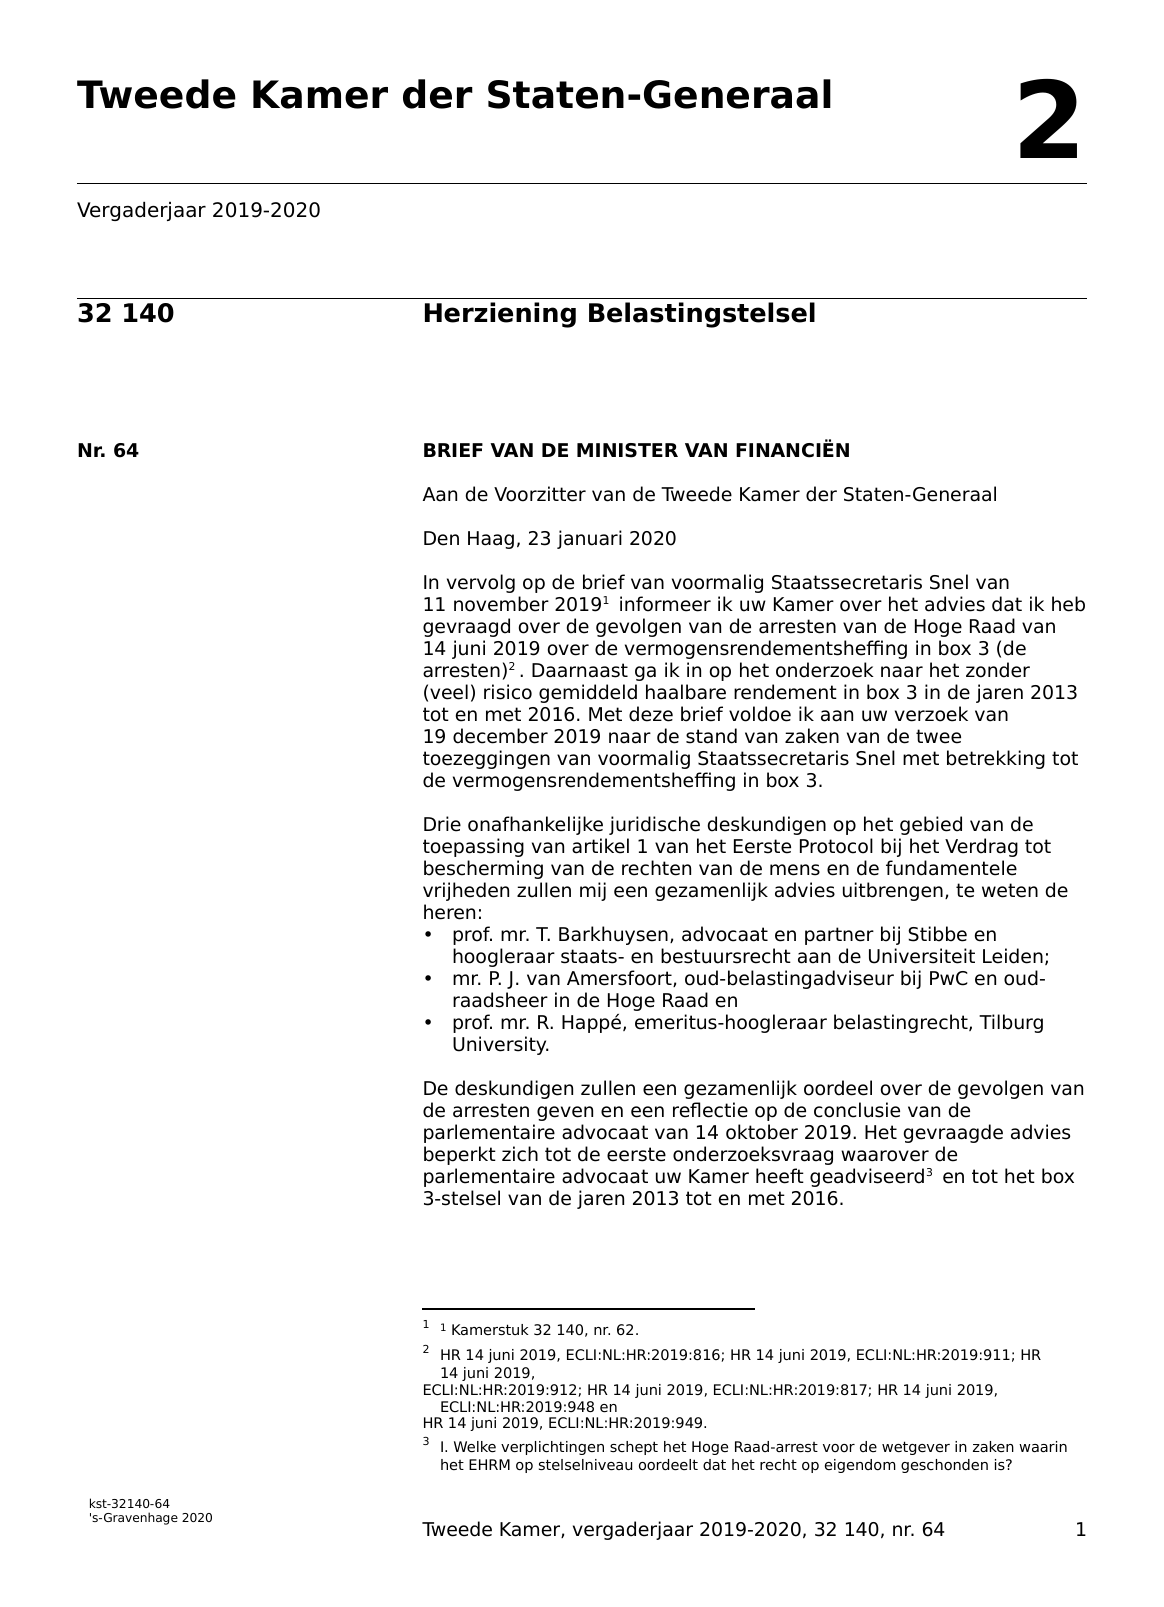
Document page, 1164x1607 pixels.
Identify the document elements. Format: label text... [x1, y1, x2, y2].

text • mr. P. J. van Amersfoort, oud-belastingadviseur bij PwC en oud-raadsheer in de Hoge Raad en [422, 968, 1087, 1012]
subtitle Nr. 64 BRIEF VAN DE MINISTER VAN FINANCIËN [77, 440, 1087, 462]
text • prof. mr. R. Happé, emeritus-hoogleraar belastingrecht, Tilburg University. [422, 1012, 1087, 1056]
text In vervolg op de brief van voormalig Staatssecretaris Snel van 11 november 2019 informeer ik uw Kamer over het advies dat ik heb gevraagd over de gevolgen van de arresten van de Hoge Raad van 14 juni 2019 over de vermogensrendementsheffing in box 3 (de arresten). Daarnaast ga ik in op het onderzoek naar het zonder (veel) risico gemiddeld haalbare rendement in box 3 in de jaren 2013 tot en met 2016. Met deze brief voldoe ik aan uw verzoek van 19 december 2019 naar de stand van zaken van de twee toezeggingen van voormalig Staatssecretaris Snel met betrekking tot de vermogensrendementsheffing in box 3. [422, 572, 1087, 792]
table_cell Vergaderjaar 2019-2020 [77, 184, 1087, 298]
text 's-Gravenhage 2020 [88, 1511, 323, 1525]
table_header Tweede Kamer der Staten-Generaal [77, 59, 886, 183]
text Aan de Voorzitter van de Tweede Kamer der Staten-Generaal [422, 484, 1087, 506]
text kst-32140-64 [88, 1497, 323, 1511]
text 1 Kamerstuk 32 140, nr. 62. [422, 1318, 1087, 1340]
text Den Haag, 23 januari 2020 [422, 528, 1087, 550]
text • prof. mr. T. Barkhuysen, advocaat en partner bij Stibbe en hoogleraar staats- en bestuursrecht aan de Universiteit Leiden; [422, 924, 1087, 968]
text Drie onafhankelijke juridische deskundigen op het gebied van de toepassing van artikel 1 van het Eerste Protocol bij het Verdrag tot bescherming van de rechten van de mens en de fundamentele vrijheden zullen mij een gezamenlijk advies uitbrengen, te weten de heren: [422, 814, 1087, 924]
text HR 14 juni 2019, ECLI:NL:HR:2019:949. [422, 1416, 1087, 1432]
text I. Welke verplichtingen schept het Hoge Raad-arrest voor de wetgever in zaken waarin het EHRM op stelselniveau oordeelt dat het recht op eigendom geschonden is? [422, 1435, 1087, 1474]
text ECLI:NL:HR:2019:912; HR 14 juni 2019, ECLI:NL:HR:2019:817; HR 14 juni 2019, ECLI:NL:HR:2019:948 en [422, 1382, 1087, 1416]
table_header 2 [886, 59, 1087, 183]
text HR 14 juni 2019, ECLI:NL:HR:2019:816; HR 14 juni 2019, ECLI:NL:HR:2019:911; HR 14 juni 2019, [422, 1343, 1087, 1382]
text De deskundigen zullen een gezamenlijk oordeel over de gevolgen van de arresten geven en een reflectie op de conclusie van de parlementaire advocaat van 14 oktober 2019. Het gevraagde advies beperkt zich tot de eerste onderzoeksvraag waarover de parlementaire advocaat uw Kamer heeft geadviseerd en tot het box 3-stelsel van de jaren 2013 tot en met 2016. [422, 1078, 1087, 1210]
subtitle 32 140 Herziening Belastingstelsel [77, 299, 1087, 329]
